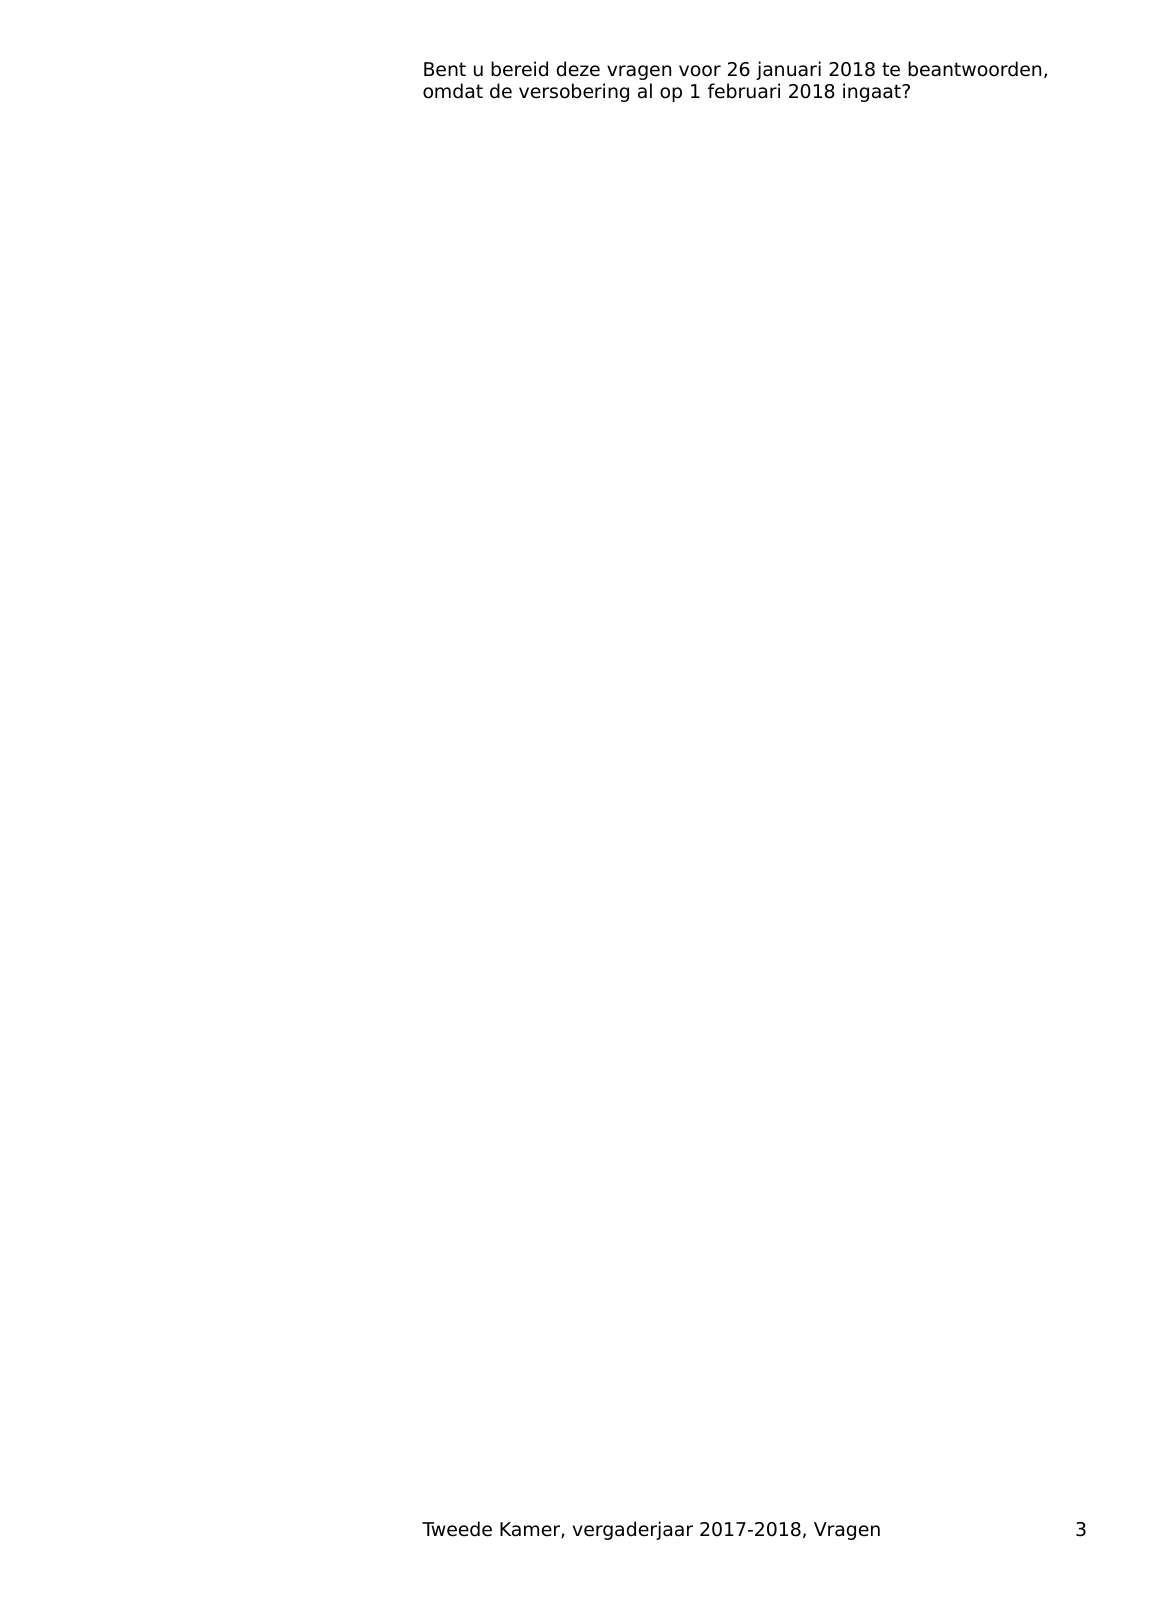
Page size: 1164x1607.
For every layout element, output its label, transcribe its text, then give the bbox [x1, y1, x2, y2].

text Bent u bereid deze vragen voor 26 januari 2018 te beantwoorden, omdat de versobering al op 1 februari 2018 ingaat? [422, 59, 1087, 103]
